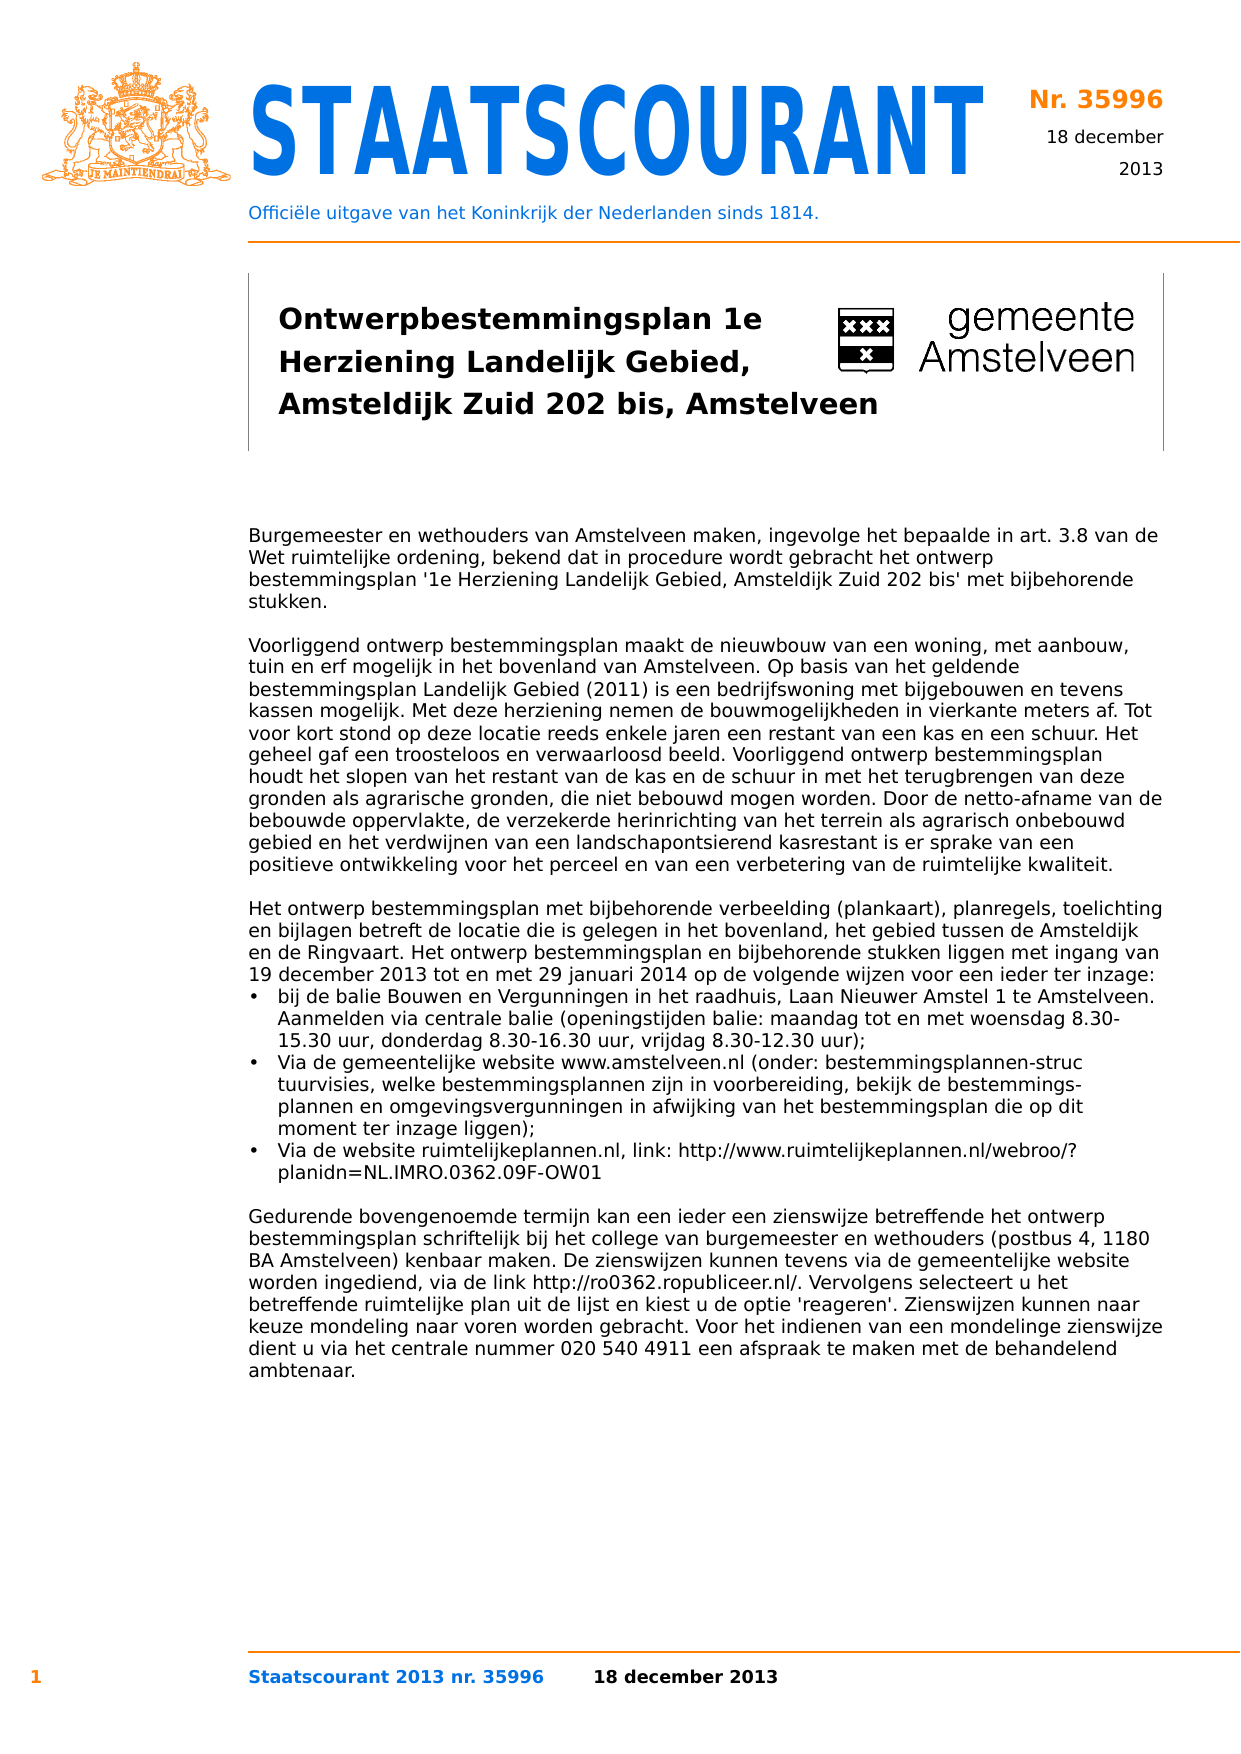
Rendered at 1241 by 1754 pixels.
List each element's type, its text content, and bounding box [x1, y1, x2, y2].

text • bij de balie Bouwen en Vergunningen in het raadhuis, Laan Nieuwer Amstel 1 te Amstelveen. Aanmelden via centrale balie (openingstijden balie: maandag tot en met woensdag 8.30-15.30 uur, donderdag 8.30-16.30 uur, vrijdag 8.30-12.30 uur); [248, 986, 1163, 1052]
text Het ontwerp bestemmingsplan met bijbehorende verbeelding (plankaart), planregels, toelichting en bijlagen betreft de locatie die is gelegen in het bovenland, het gebied tussen de Amsteldijk en de Ringvaart. Het ontwerp bestemmingsplan en bijbehorende stukken liggen met ingang van 19 december 2013 tot en met 29 januari 2014 op de volgende wijzen voor een ieder ter inzage: [248, 898, 1163, 986]
text • Via de website ruimtelijkeplannen.nl, link: http://www.ruimtelijkeplannen.nl/webroo/?planidn=NL.IMRO.0362.09F-OW01 [248, 1140, 1163, 1184]
picture [41, 62, 231, 186]
table_header Nr. 35996 [998, 62, 1240, 121]
text • Via de gemeentelijke website www.amstelveen.nl (onder: bestemmingsplannen-struc tuurvisies, welke bestemmingsplannen zijn in voorbereiding, bekijk de bestemmings- plannen en omgevingsvergunningen in afwijking van het bestemmingsplan die op dit moment ter inzage liggen); [248, 1052, 1163, 1140]
picture [838, 302, 1134, 374]
text Gedurende bovengenoemde termijn kan een ieder een zienswijze betreffende het ontwerp bestemmingsplan schriftelijk bij het college van burgemeester en wethouders (postbus 4, 1180 BA Amstelveen) kenbaar maken. De zienswijzen kunnen tevens via de gemeentelijke website worden ingediend, via de link http://ro0362.ropubliceer.nl/. Vervolgens selecteert u het betreffende ruimtelijke plan uit de lijst en kiest u de optie 'reageren'. Zienswijzen kunnen naar keuze mondeling naar voren worden gebracht. Voor het indienen van een mondelinge zienswijze dient u via het centrale nummer 020 540 4911 een afspraak te maken met de behandelend ambtenaar. [248, 1206, 1163, 1382]
subtitle Ontwerpbestemmingsplan 1e Herziening Landelijk Gebied, Amsteldijk Zuid 202 bis, Amstelveen [249, 273, 1163, 451]
table_header STAATSCOURANT [248, 62, 998, 203]
text Voorliggend ontwerp bestemmingsplan maakt de nieuwbouw van een woning, met aanbouw, tuin en erf mogelijk in het bovenland van Amstelveen. Op basis van het geldende bestemmingsplan Landelijk Gebied (2011) is een bedrijfswoning met bijgebouwen en tevens kassen mogelijk. Met deze herziening nemen de bouwmogelijkheden in vierkante meters af. Tot voor kort stond op deze locatie reeds enkele jaren een restant van een kas en een schuur. Het geheel gaf een troosteloos en verwaarloosd beeld. Voorliggend ontwerp bestemmingsplan houdt het slopen van het restant van de kas en de schuur in met het terugbrengen van deze gronden als agrarische gronden, die niet bebouwd mogen worden. Door de netto-afname van de bebouwde oppervlakte, de verzekerde herinrichting van het terrein als agrarisch onbebouwd gebied en het verdwijnen van een landschapontsierend kasrestant is er sprake van een positieve ontwikkeling voor het perceel en van een verbetering van de ruimtelijke kwaliteit. [248, 634, 1163, 876]
table_header [25, 62, 248, 241]
text Burgemeester en wethouders van Amstelveen maken, ingevolge het bepaalde in art. 3.8 van de Wet ruimtelijke ordening, bekend dat in procedure wordt gebracht het ontwerp bestemmingsplan '1e Herziening Landelijk Gebied, Amsteldijk Zuid 202 bis' met bijbehorende stukken. [248, 525, 1163, 613]
table_cell Officiële uitgave van het Koninkrijk der Nederlanden sinds 1814. [248, 203, 1240, 241]
table_cell 2013 [998, 153, 1240, 203]
table_cell 18 december [998, 121, 1240, 153]
